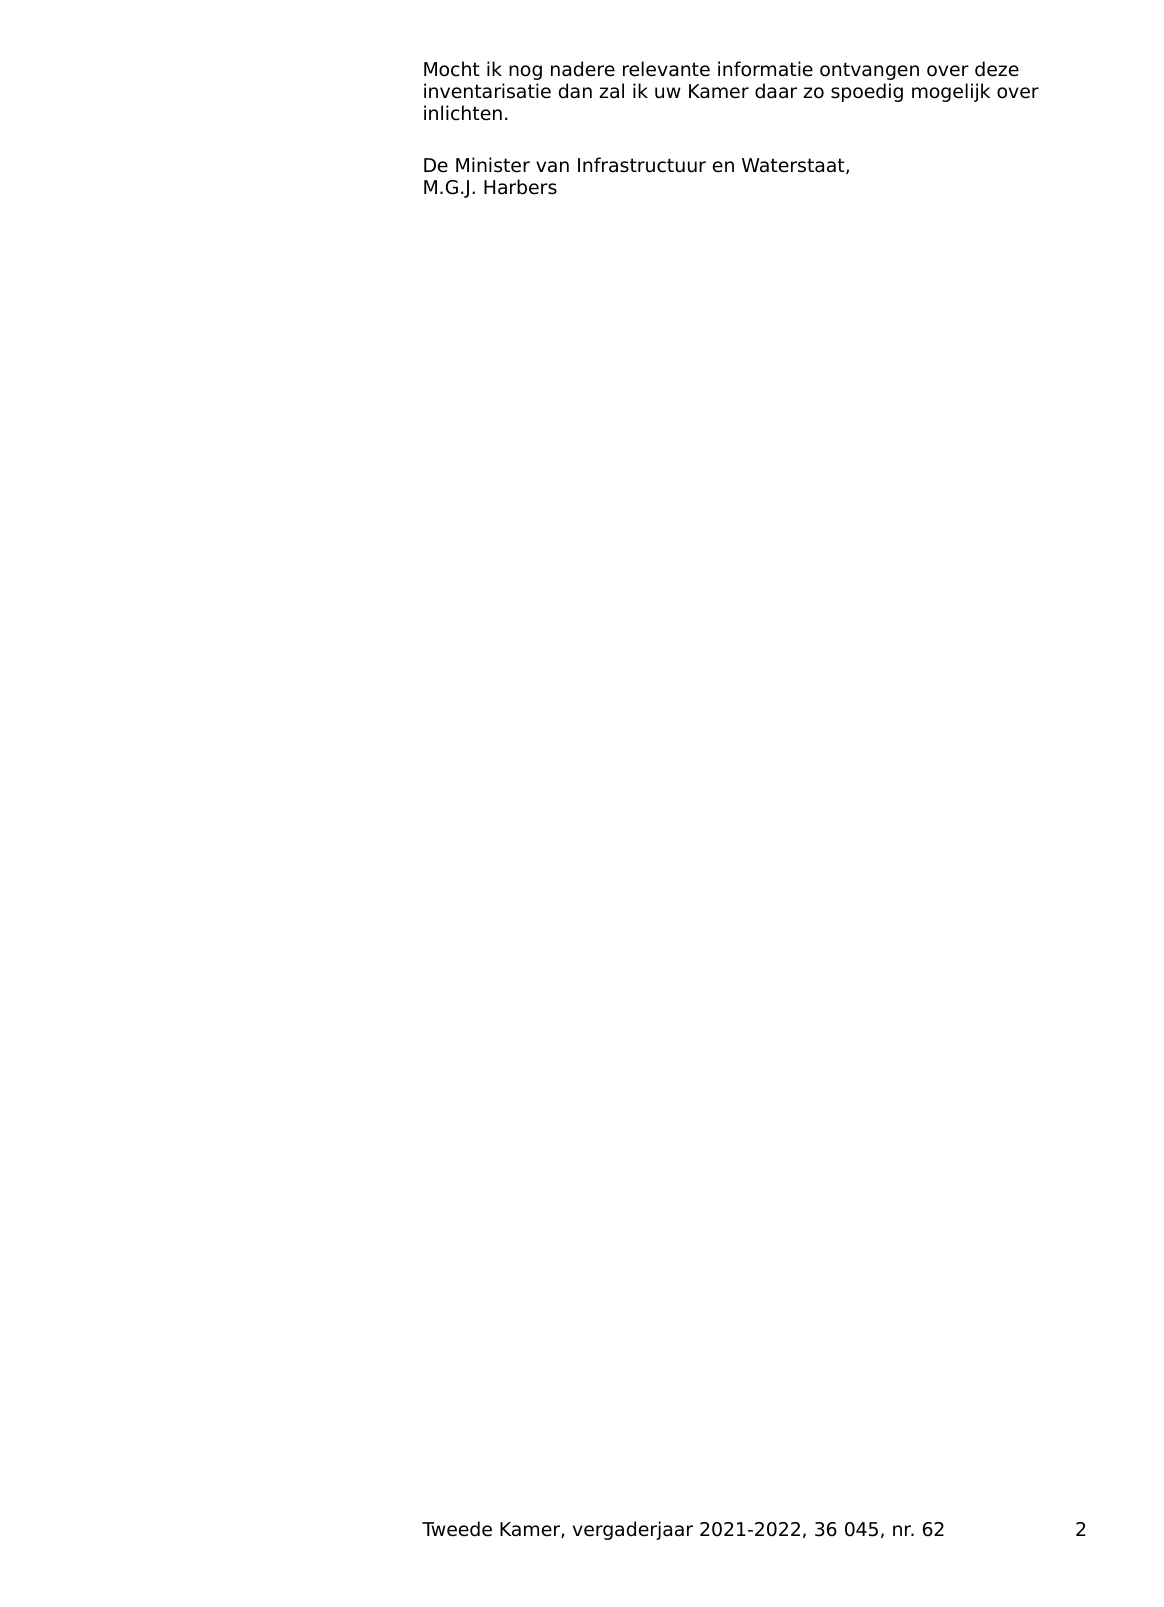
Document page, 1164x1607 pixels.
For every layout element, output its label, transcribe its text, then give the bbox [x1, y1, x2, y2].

text De Minister van Infrastructuur en Waterstaat, M.G.J. Harbers [422, 155, 1087, 199]
text Mocht ik nog nadere relevante informatie ontvangen over deze inventarisatie dan zal ik uw Kamer daar zo spoedig mogelijk over inlichten. [422, 59, 1087, 125]
